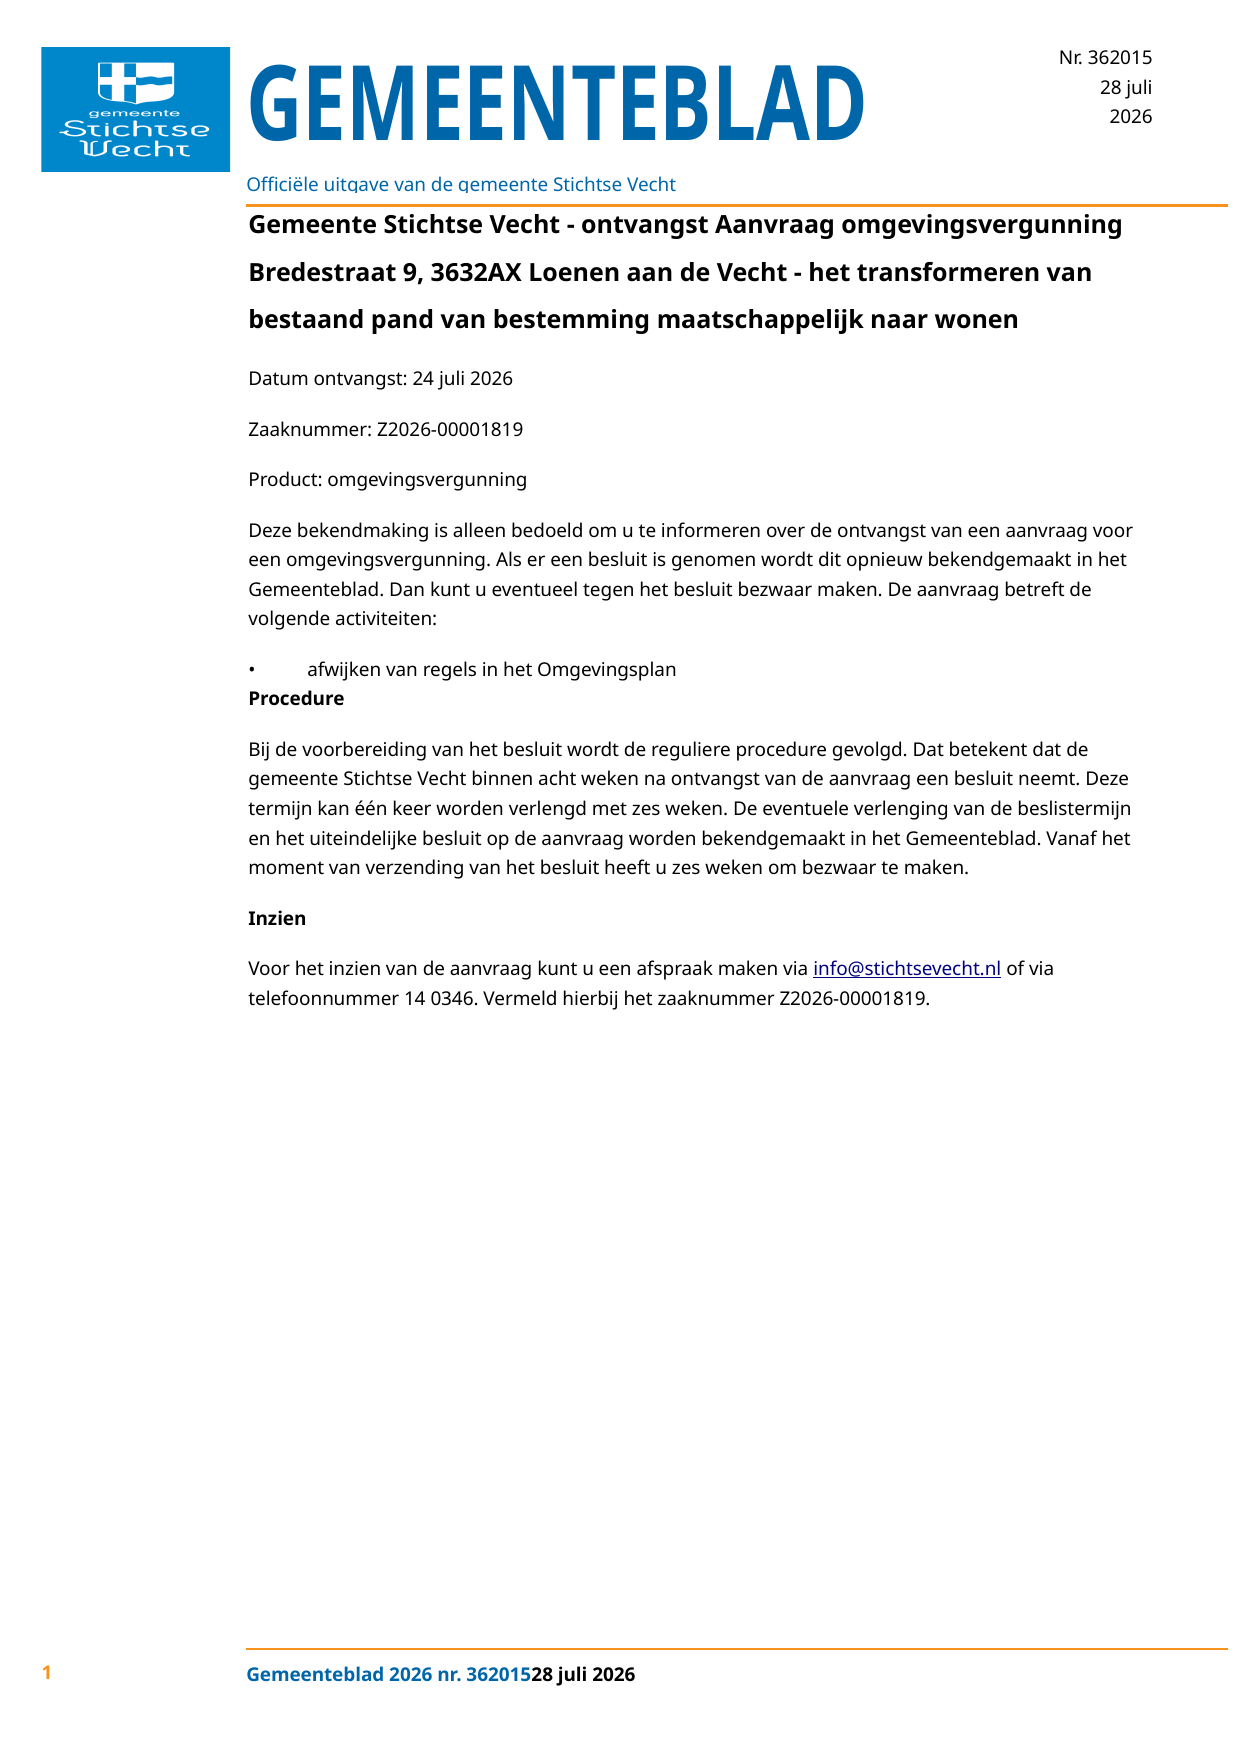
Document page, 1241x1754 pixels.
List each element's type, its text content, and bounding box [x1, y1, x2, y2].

picture [137, 63, 174, 103]
text Deze bekendmaking is alleen bedoeld om u te informeren over de ontvangst van een aanvraag voor een omgevingsvergunning. Als er een besluit is genomen wordt dit opnieuw bekendgemaakt in het Gemeenteblad. Dan kunt u eventueel tegen het besluit bezwaar maken. De aanvraag betreft de volgende activiteiten: [248, 517, 1152, 631]
text Zaaknummer: Z2026-00001819 [248, 416, 1152, 442]
text Product: omgevingsvergunning [248, 466, 1152, 492]
text Procedure [248, 686, 1152, 711]
text Datum ontvangst: 24 juli 2026 [248, 366, 1152, 391]
text Inzien [248, 905, 1152, 930]
text Bij de voorbereiding van het besluit wordt de reguliere procedure gevolgd. Dat betekent dat de gemeente Stichtse Vecht binnen acht weken na ontvangst van de aanvraag een besluit neemt. Deze termijn kan één keer worden verlengd met zes weken. De eventuele verlenging van de beslistermijn en het uiteindelijke besluit op de aanvraag worden bekendgemaakt in het Gemeenteblad. Vanaf het moment van verzending van het besluit heeft u zes weken om bezwaar te maken. [248, 736, 1152, 880]
picture [99, 63, 135, 101]
text Voor het inzien van de aanvraag kunt u een afspraak maken via info@stichtsevecht.nl of via telefoonnummer 14 0346. Vermeld hierbij het zaaknummer Z2026-00001819. [248, 955, 1152, 1010]
text Gemeente Stichtse Vecht - ontvangst Aanvraag omgevingsvergunning Bredestraat 9, 3632AX Loenen aan de Vecht - het transformeren van bestaand pand van bestemming maatschappelijk naar wonen [248, 207, 1152, 336]
list afwijken van regels in het Omgevingsplan [248, 656, 1152, 682]
